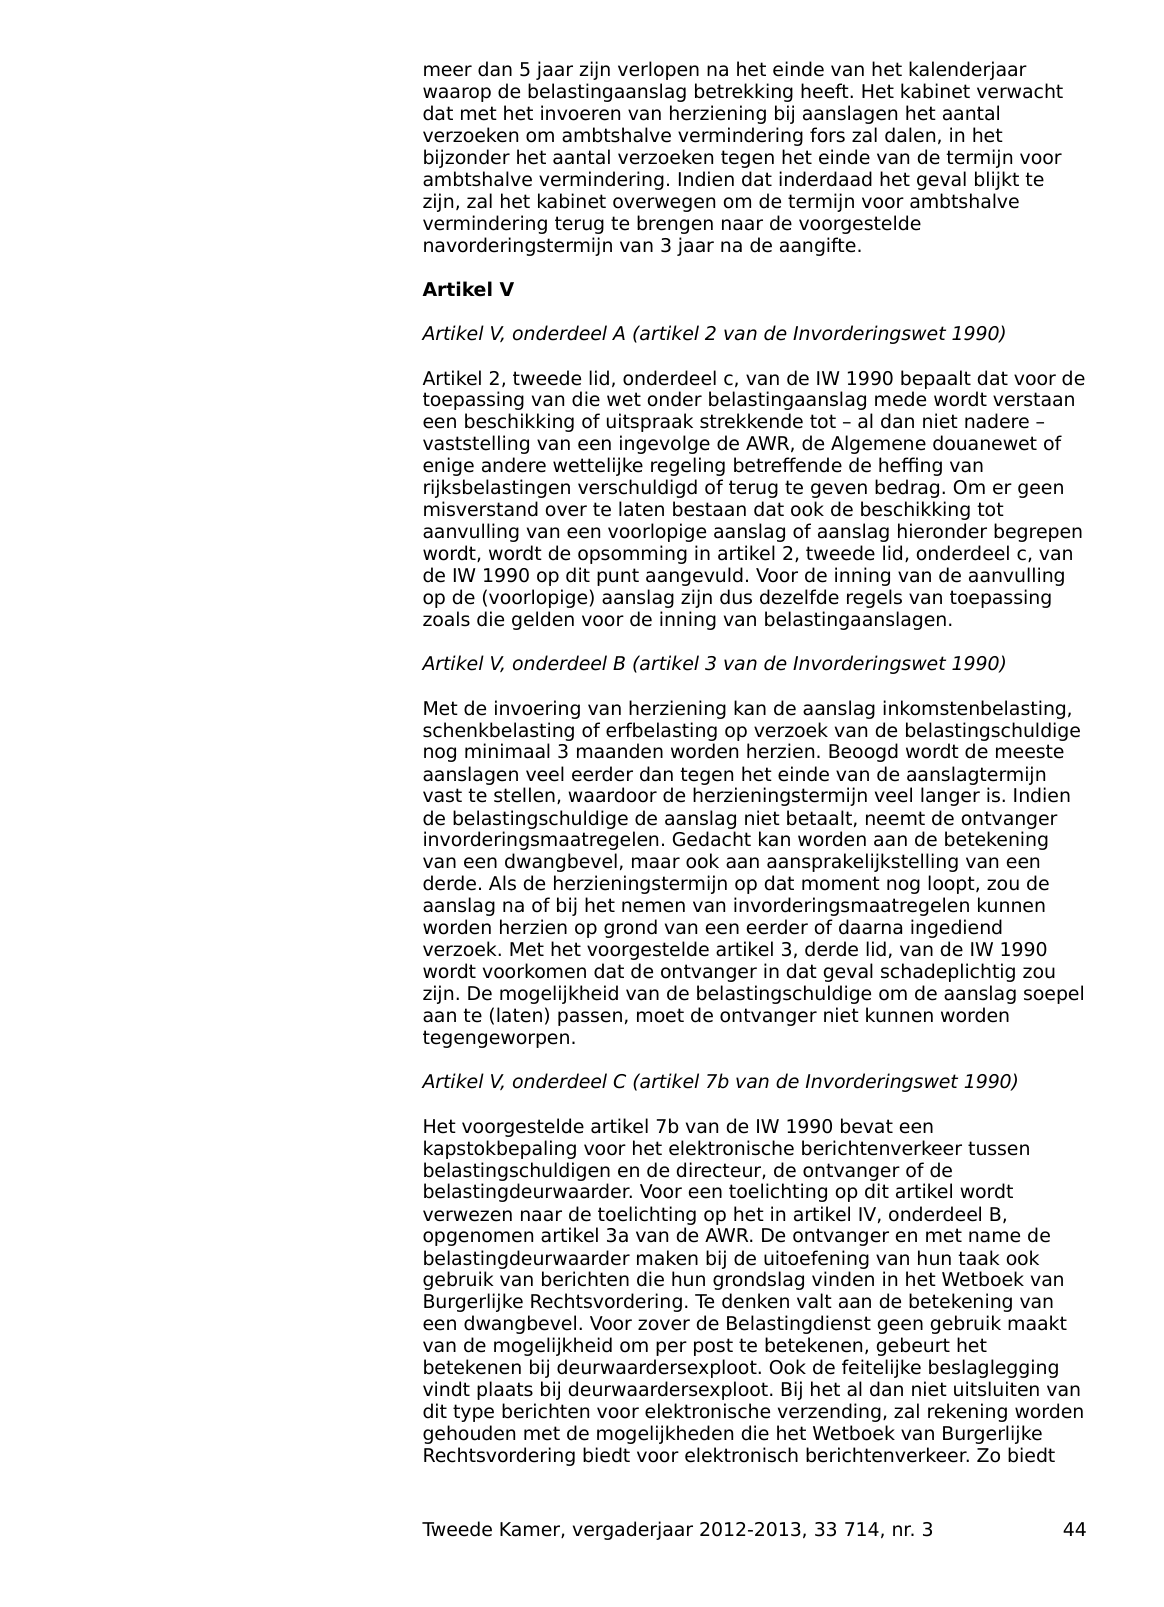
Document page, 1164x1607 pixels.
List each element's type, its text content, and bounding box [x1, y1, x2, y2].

subtitle Artikel V, onderdeel A (artikel 2 van de Invorderingswet 1990) [422, 323, 1087, 345]
text Met de invoering van herziening kan de aanslag inkomstenbelasting, schenkbelasting of erfbelasting op verzoek van de belastingschuldige nog minimaal 3 maanden worden herzien. Beoogd wordt de meeste aanslagen veel eerder dan tegen het einde van de aanslagtermijn vast te stellen, waardoor de herzieningstermijn veel langer is. Indien de belastingschuldige de aanslag niet betaalt, neemt de ontvanger invorderingsmaatregelen. Gedacht kan worden aan de betekening van een dwangbevel, maar ook aan aansprakelijkstelling van een derde. Als de herzieningstermijn op dat moment nog loopt, zou de aanslag na of bij het nemen van invorderingsmaatregelen kunnen worden herzien op grond van een eerder of daarna ingediend verzoek. Met het voorgestelde artikel 3, derde lid, van de IW 1990 wordt voorkomen dat de ontvanger in dat geval schadeplichtig zou zijn. De mogelijkheid van de belastingschuldige om de aanslag soepel aan te (laten) passen, moet de ontvanger niet kunnen worden tegengeworpen. [422, 697, 1087, 1049]
subtitle Artikel V, onderdeel B (artikel 3 van de Invorderingswet 1990) [422, 653, 1087, 675]
text meer dan 5 jaar zijn verlopen na het einde van het kalenderjaar waarop de belastingaanslag betrekking heeft. Het kabinet verwacht dat met het invoeren van herziening bij aanslagen het aantal verzoeken om ambtshalve vermindering fors zal dalen, in het bijzonder het aantal verzoeken tegen het einde van de termijn voor ambtshalve vermindering. Indien dat inderdaad het geval blijkt te zijn, zal het kabinet overwegen om de termijn voor ambtshalve vermindering terug te brengen naar de voorgestelde navorderingstermijn van 3 jaar na de aangifte. [422, 59, 1087, 257]
subtitle Artikel V [422, 279, 1087, 301]
text Artikel 2, tweede lid, onderdeel c, van de IW 1990 bepaalt dat voor de toepassing van die wet onder belastingaanslag mede wordt verstaan een beschikking of uitspraak strekkende tot – al dan niet nadere – vaststelling van een ingevolge de AWR, de Algemene douanewet of enige andere wettelijke regeling betreffende de heffing van rijksbelastingen verschuldigd of terug te geven bedrag. Om er geen misverstand over te laten bestaan dat ook de beschikking tot aanvulling van een voorlopige aanslag of aanslag hieronder begrepen wordt, wordt de opsomming in artikel 2, tweede lid, onderdeel c, van de IW 1990 op dit punt aangevuld. Voor de inning van de aanvulling op de (voorlopige) aanslag zijn dus dezelfde regels van toepassing zoals die gelden voor de inning van belastingaanslagen. [422, 367, 1087, 631]
text Het voorgestelde artikel 7b van de IW 1990 bevat een kapstokbepaling voor het elektronische berichtenverkeer tussen belastingschuldigen en de directeur, de ontvanger of de belastingdeurwaarder. Voor een toelichting op dit artikel wordt verwezen naar de toelichting op het in artikel IV, onderdeel B, opgenomen artikel 3a van de AWR. De ontvanger en met name de belastingdeurwaarder maken bij de uitoefening van hun taak ook gebruik van berichten die hun grondslag vinden in het Wetboek van Burgerlijke Rechtsvordering. Te denken valt aan de betekening van een dwangbevel. Voor zover de Belastingdienst geen gebruik maakt van de mogelijkheid om per post te betekenen, gebeurt het betekenen bij deurwaardersexploot. Ook de feitelijke beslaglegging vindt plaats bij deurwaardersexploot. Bij het al dan niet uitsluiten van dit type berichten voor elektronische verzending, zal rekening worden gehouden met de mogelijkheden die het Wetboek van Burgerlijke Rechtsvordering biedt voor elektronisch berichtenverkeer. Zo biedt [422, 1116, 1087, 1467]
subtitle Artikel V, onderdeel C (artikel 7b van de Invorderingswet 1990) [422, 1071, 1087, 1093]
